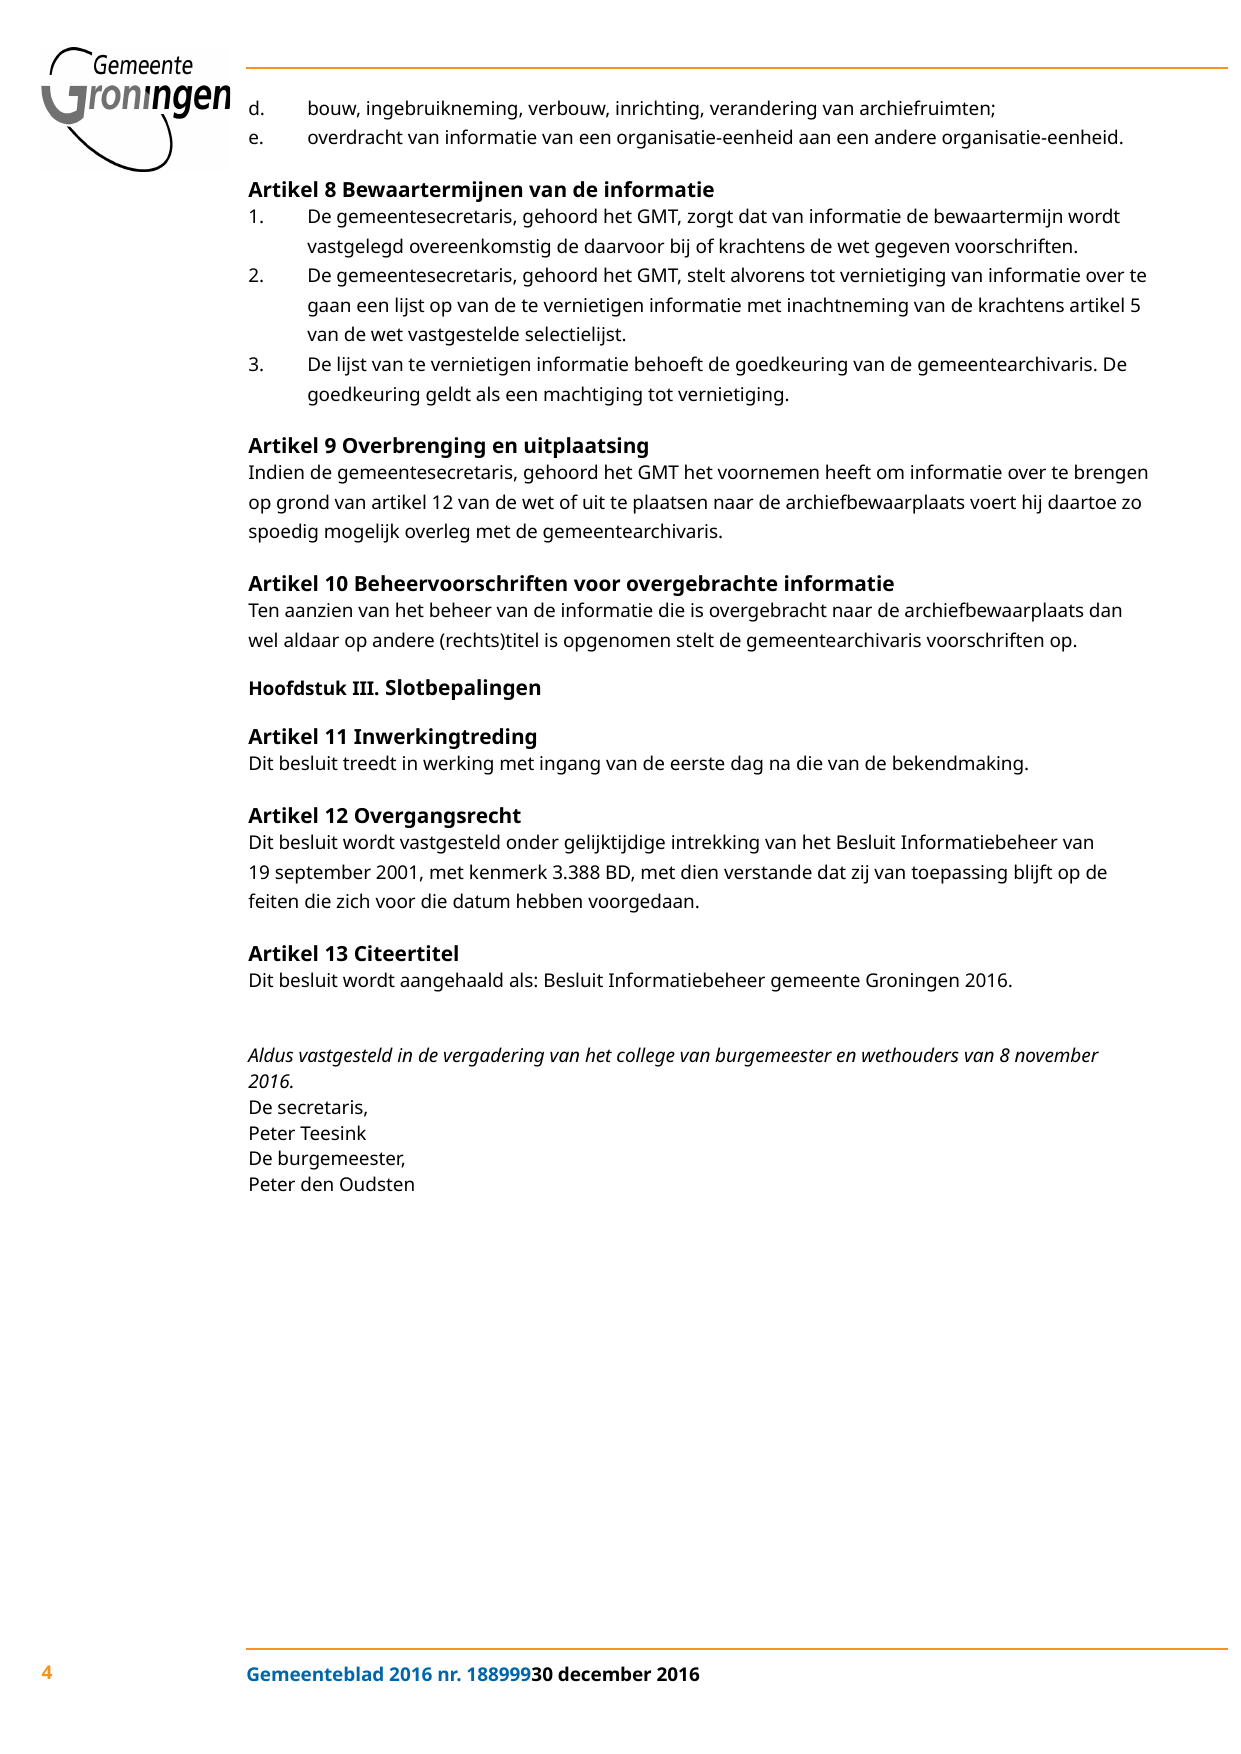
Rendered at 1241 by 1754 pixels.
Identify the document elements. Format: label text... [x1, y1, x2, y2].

list De gemeentesecretaris, gehoord het GMT, stelt alvorens tot vernietiging van informatie over te gaan een lijst op van de te vernietigen informatie met inachtneming van de krachtens artikel 5 van de wet vastgestelde selectielijst. [248, 262, 1152, 347]
text Artikel 13 Citeertitel [248, 939, 1152, 967]
text Artikel 8 Bewaartermijnen van de informatie [248, 175, 1152, 203]
text Artikel 11 Inwerkingtreding [248, 722, 1152, 751]
text Hoofdstuk III. Slotbepalingen [248, 673, 1152, 701]
text De secretaris, [248, 1094, 1152, 1120]
text Artikel 10 Beheervoorschriften voor overgebrachte informatie [248, 569, 1152, 598]
picture [41, 47, 231, 172]
text Peter den Oudsten [248, 1171, 1152, 1197]
text Indien de gemeentesecretaris, gehoord het GMT het voornemen heeft om informatie over te brengen op grond van artikel 12 van de wet of uit te plaatsen naar de archiefbewaarplaats voert hij daartoe zo spoedig mogelijk overleg met de gemeentearchivaris. [248, 459, 1152, 544]
text Dit besluit wordt vastgesteld onder gelijktijdige intrekking van het Besluit Informatiebeheer van 19 september 2001, met kenmerk 3.388 BD, met dien verstande dat zij van toepassing blijft op de feiten die zich voor die datum hebben voorgedaan. [248, 829, 1152, 914]
list De lijst van te vernietigen informatie behoeft de goedkeuring van de gemeentearchivaris. De goedkeuring geldt als een machtiging tot vernietiging. [248, 351, 1152, 406]
list overdracht van informatie van een organisatie-eenheid aan een andere organisatie-eenheid. [248, 124, 1152, 150]
text Peter Teesink [248, 1120, 1152, 1146]
text Aldus vastgesteld in de vergadering van het college van burgemeester en wethouders van 8 november 2016. [248, 1043, 1152, 1094]
text Ten aanzien van het beheer van de informatie die is overgebracht naar de archiefbewaarplaats dan wel aldaar op andere (rechts)titel is opgenomen stelt de gemeentearchivaris voorschriften op. [248, 598, 1152, 653]
text Artikel 9 Overbrenging en uitplaatsing [248, 431, 1152, 459]
text Dit besluit treedt in werking met ingang van de eerste dag na die van de bekendmaking. [248, 751, 1152, 776]
text Artikel 12 Overgangsrecht [248, 801, 1152, 829]
text De burgemeester, [248, 1146, 1152, 1171]
text Dit besluit wordt aangehaald als: Besluit Informatiebeheer gemeente Groningen 2016. [248, 967, 1152, 993]
list De gemeentesecretaris, gehoord het GMT, zorgt dat van informatie de bewaartermijn wordt vastgelegd overeenkomstig de daarvoor bij of krachtens de wet gegeven voorschriften. [248, 203, 1152, 258]
list bouw, ingebruikneming, verbouw, inrichting, verandering van archiefruimten; [248, 95, 1152, 121]
